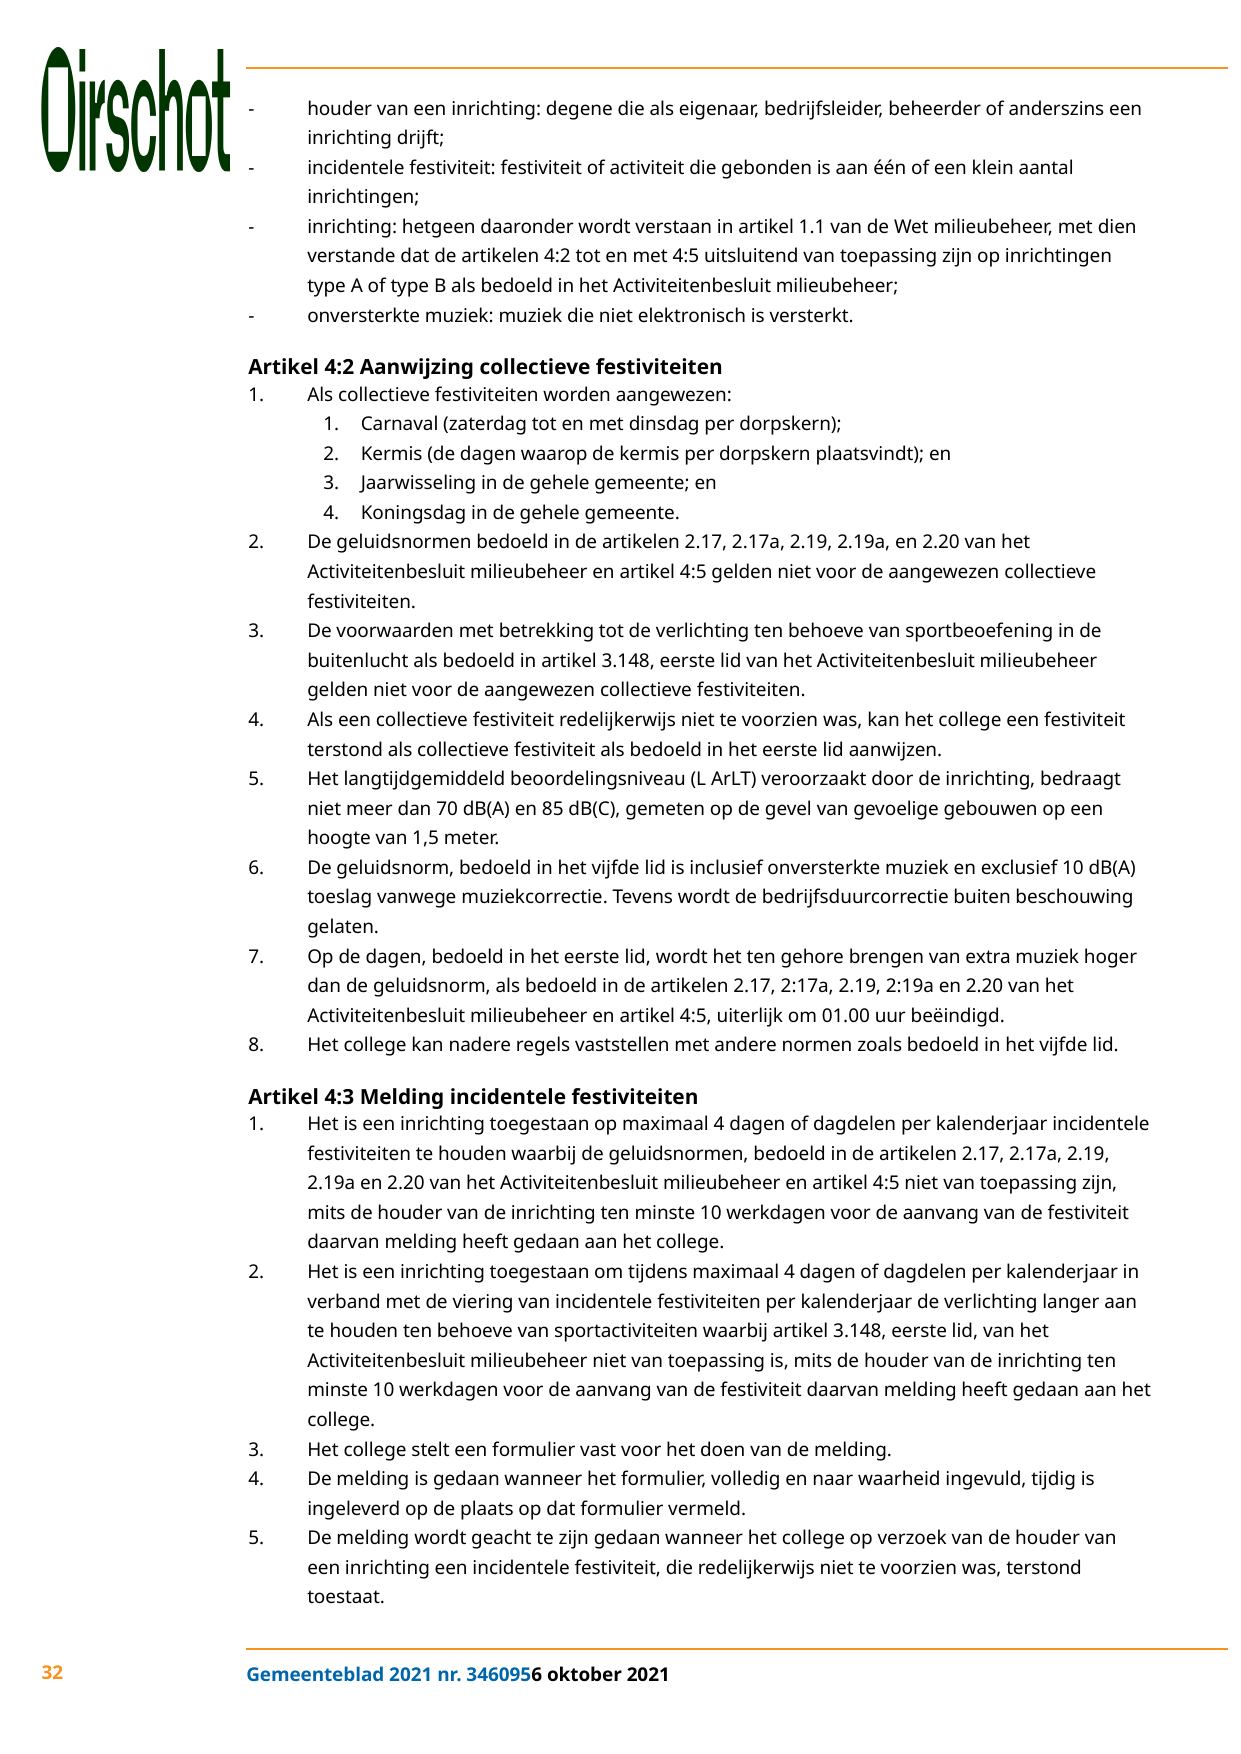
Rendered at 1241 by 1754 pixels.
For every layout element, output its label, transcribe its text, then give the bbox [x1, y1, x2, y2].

list Carnaval (zaterdag tot en met dinsdag per dorpskern); [323, 410, 1152, 436]
list Als collectieve festiviteiten worden aangewezen: [248, 381, 1152, 406]
list Het college stelt een formulier vast voor het doen van de melding. [248, 1436, 1152, 1462]
list De melding wordt geacht te zijn gedaan wanneer het college op verzoek van de houder van een inrichting een incidentele festiviteit, die redelijkerwijs niet te voorzien was, terstond toestaat. [248, 1524, 1152, 1609]
list De geluidsnorm, bedoeld in het vijfde lid is inclusief onversterkte muziek en exclusief 10 dB(A) toeslag vanwege muziekcorrectie. Tevens wordt de bedrijfsduurcorrectie buiten beschouwing gelaten. [248, 854, 1152, 939]
list Op de dagen, bedoeld in het eerste lid, wordt het ten gehore brengen van extra muziek hoger dan de geluidsnorm, als bedoeld in de artikelen 2.17, 2:17a, 2.19, 2:19a en 2.20 van het Activiteitenbesluit milieubeheer en artikel 4:5, uiterlijk om 01.00 uur beëindigd. [248, 943, 1152, 1028]
picture [41, 47, 231, 172]
list De voorwaarden met betrekking tot de verlichting ten behoeve van sportbeoefening in de buitenlucht als bedoeld in artikel 3.148, eerste lid van het Activiteitenbesluit milieubeheer gelden niet voor de aangewezen collectieve festiviteiten. [248, 617, 1152, 702]
list Het is een inrichting toegestaan om tijdens maximaal 4 dagen of dagdelen per kalenderjaar in verband met de viering van incidentele festiviteiten per kalenderjaar de verlichting langer aan te houden ten behoeve van sportactiviteiten waarbij artikel 3.148, eerste lid, van het Activiteitenbesluit milieubeheer niet van toepassing is, mits de houder van de inrichting ten minste 10 werkdagen voor de aanvang van de festiviteit daarvan melding heeft gedaan aan het college. [248, 1258, 1152, 1432]
list Het langtijdgemiddeld beoordelingsniveau (L ArLT) veroorzaakt door de inrichting, bedraagt niet meer dan 70 dB(A) en 85 dB(C), gemeten op de gevel van gevoelige gebouwen op een hoogte van 1,5 meter. [248, 765, 1152, 850]
list Het college kan nadere regels vaststellen met andere normen zoals bedoeld in het vijfde lid. [248, 1032, 1152, 1057]
list Koningsdag in de gehele gemeente. [323, 499, 1152, 525]
list houder van een inrichting: degene die als eigenaar, bedrijfsleider, beheerder of anderszins een inrichting drijft; [248, 95, 1152, 150]
list inrichting: hetgeen daaronder wordt verstaan in artikel 1.1 van de Wet milieubeheer, met dien verstande dat de artikelen 4:2 tot en met 4:5 uitsluitend van toepassing zijn op inrichtingen type A of type B als bedoeld in het Activiteitenbesluit milieubeheer; [248, 213, 1152, 298]
list Het is een inrichting toegestaan op maximaal 4 dagen of dagdelen per kalenderjaar incidentele festiviteiten te houden waarbij de geluidsnormen, bedoeld in de artikelen 2.17, 2.17a, 2.19, 2.19a en 2.20 van het Activiteitenbesluit milieubeheer en artikel 4:5 niet van toepassing zijn, mits de houder van de inrichting ten minste 10 werkdagen voor de aanvang van de festiviteit daarvan melding heeft gedaan aan het college. [248, 1110, 1152, 1254]
text Artikel 4:3 Melding incidentele festiviteiten [248, 1082, 1152, 1110]
list incidentele festiviteit: festiviteit of activiteit die gebonden is aan één of een klein aantal inrichtingen; [248, 154, 1152, 209]
list Als een collectieve festiviteit redelijkerwijs niet te voorzien was, kan het college een festiviteit terstond als collectieve festiviteit als bedoeld in het eerste lid aanwijzen. [248, 706, 1152, 761]
list onversterkte muziek: muziek die niet elektronisch is versterkt. [248, 302, 1152, 328]
list De melding is gedaan wanneer het formulier, volledig en naar waarheid ingevuld, tijdig is ingeleverd op de plaats op dat formulier vermeld. [248, 1465, 1152, 1521]
text Artikel 4:2 Aanwijzing collectieve festiviteiten [248, 352, 1152, 381]
list Kermis (de dagen waarop de kermis per dorpskern plaatsvindt); en [323, 440, 1152, 466]
list Jaarwisseling in de gehele gemeente; en [323, 469, 1152, 495]
list De geluidsnormen bedoeld in de artikelen 2.17, 2.17a, 2.19, 2.19a, en 2.20 van het Activiteitenbesluit milieubeheer en artikel 4:5 gelden niet voor de aangewezen collectieve festiviteiten. [248, 529, 1152, 613]
